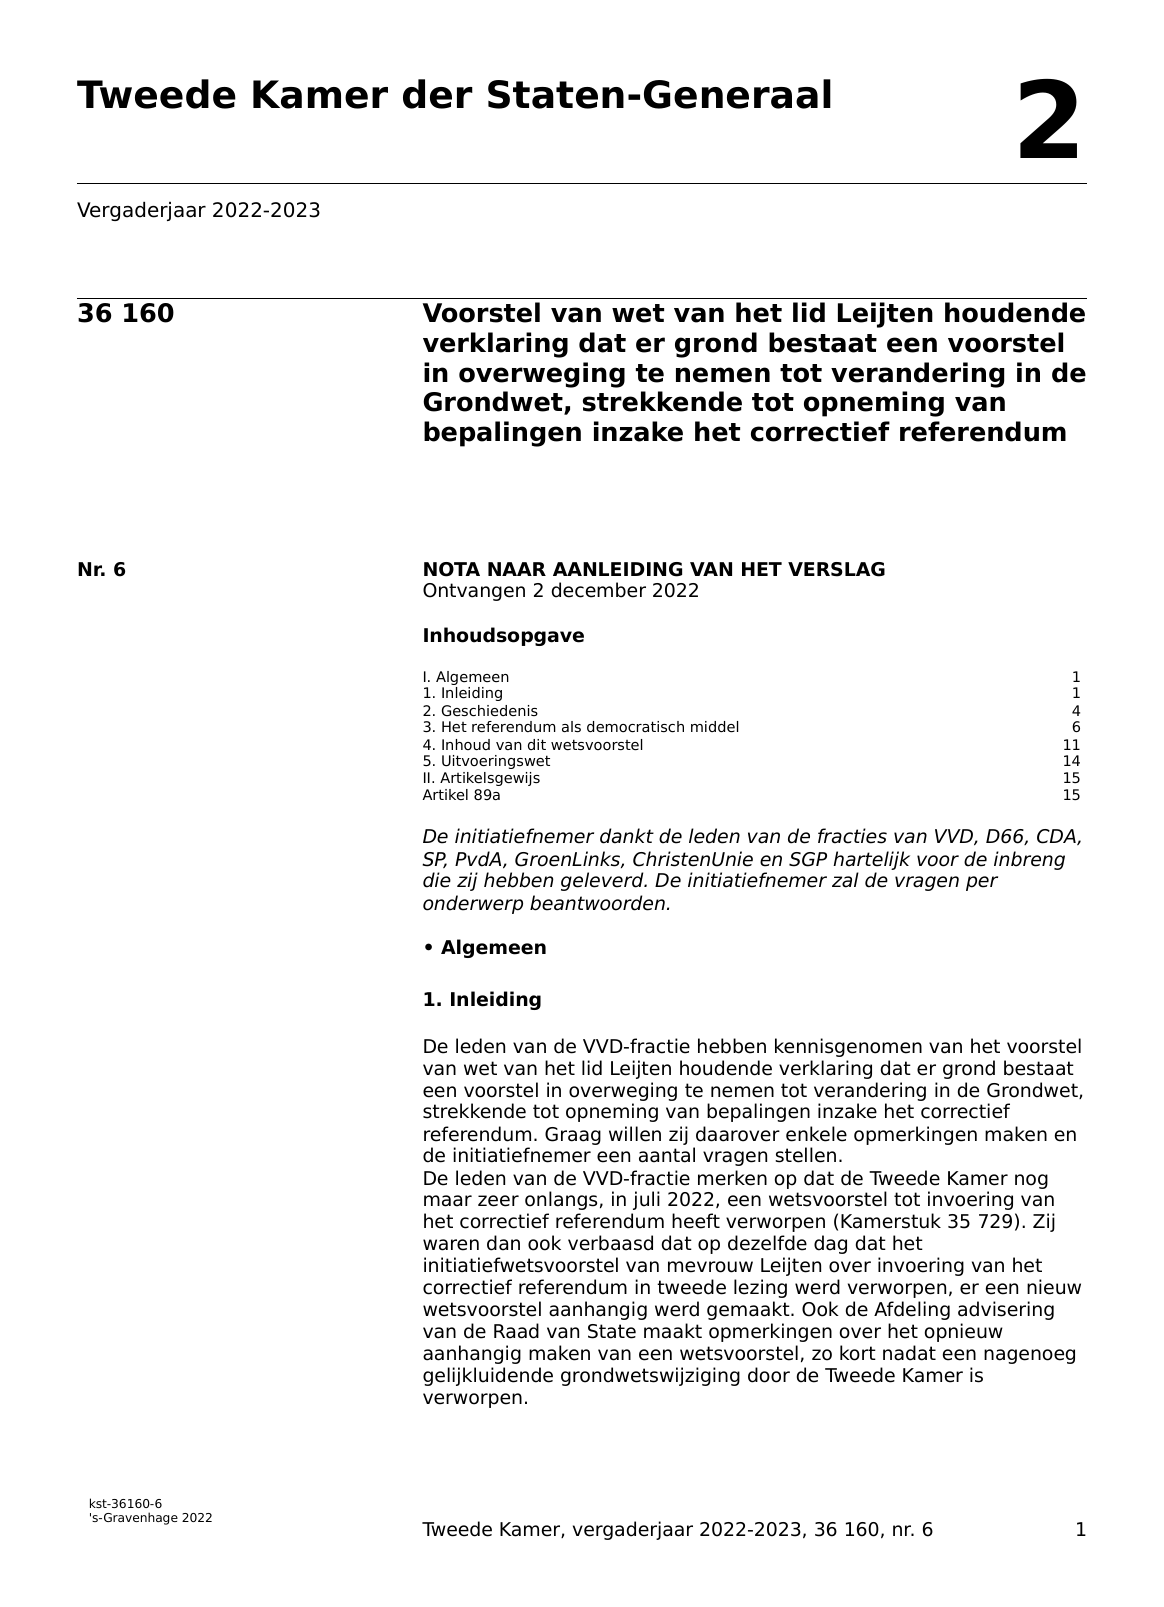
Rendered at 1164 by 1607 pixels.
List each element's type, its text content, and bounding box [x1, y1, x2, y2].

table_cell Artikel 89a [422, 787, 1013, 804]
text De initiatiefnemer dankt de leden van de fracties van VVD, D66, CDA, SP, PvdA, GroenLinks, ChristenUnie en SGP hartelijk voor de inbreng die zij hebben geleverd. De initiatiefnemer zal de vragen per onderwerp beantwoorden. [422, 826, 1087, 914]
subtitle • Algemeen [422, 937, 1087, 958]
table_cell 3. Het referendum als democratisch middel [422, 719, 1013, 736]
table_cell 14 [1013, 753, 1087, 770]
text 's-Gravenhage 2022 [88, 1511, 323, 1525]
text kst-36160-6 [88, 1497, 323, 1511]
table_cell II. Artikelsgewijs [422, 770, 1013, 787]
subtitle 1. Inleiding [422, 988, 1087, 1011]
table_cell Vergaderjaar 2022-2023 [77, 184, 1087, 298]
subtitle Nr. 6 NOTA NAAR AANLEIDING VAN HET VERSLAG [77, 558, 1087, 580]
table_cell 1. Inleiding [422, 685, 1013, 702]
table_cell 6 [1013, 719, 1087, 736]
text De leden van de VVD-fractie merken op dat de Tweede Kamer nog maar zeer onlangs, in juli 2022, een wetsvoorstel tot invoering van het correctief referendum heeft verworpen (Kamerstuk 35 729). Zij waren dan ook verbaasd dat op dezelfde dag dat het initiatiefwetsvoorstel van mevrouw Leijten over invoering van het correctief referendum in tweede lezing werd verworpen, er een nieuw wetsvoorstel aanhangig werd gemaakt. Ook de Afdeling advisering van de Raad van State maakt opmerkingen over het opnieuw aanhangig maken van een wetsvoorstel, zo kort nadat een nagenoeg gelijkluidende grondwetswijziging door de Tweede Kamer is verworpen. [422, 1167, 1087, 1409]
text De leden van de VVD-fractie hebben kennisgenomen van het voorstel van wet van het lid Leijten houdende verklaring dat er grond bestaat een voorstel in overweging te nemen tot verandering in de Grondwet, strekkende tot opneming van bepalingen inzake het correctief referendum. Graag willen zij daarover enkele opmerkingen maken en de initiatiefnemer een aantal vragen stellen. [422, 1036, 1087, 1167]
subtitle 36 160 Voorstel van wet van het lid Leijten houdende verklaring dat er grond bestaat een voorstel in overweging te nemen tot verandering in de Grondwet, strekkende tot opneming van bepalingen inzake het correctief referendum [77, 299, 1087, 447]
table_cell 1 [1013, 685, 1087, 702]
table_cell 5. Uitvoeringswet [422, 753, 1013, 770]
table_cell 15 [1013, 787, 1087, 804]
text Ontvangen 2 december 2022 [422, 580, 1087, 602]
table_cell 11 [1013, 736, 1087, 753]
table_header 2 [886, 59, 1087, 183]
table_cell 15 [1013, 770, 1087, 787]
table_cell 2. Geschiedenis [422, 703, 1013, 719]
subtitle Inhoudsopgave [422, 624, 1087, 647]
table_header Tweede Kamer der Staten-Generaal [77, 59, 886, 183]
table_cell 4 [1013, 703, 1087, 719]
table_header I. Algemeen [422, 669, 1013, 685]
table_header 1 [1013, 669, 1087, 685]
table_cell 4. Inhoud van dit wetsvoorstel [422, 736, 1013, 753]
